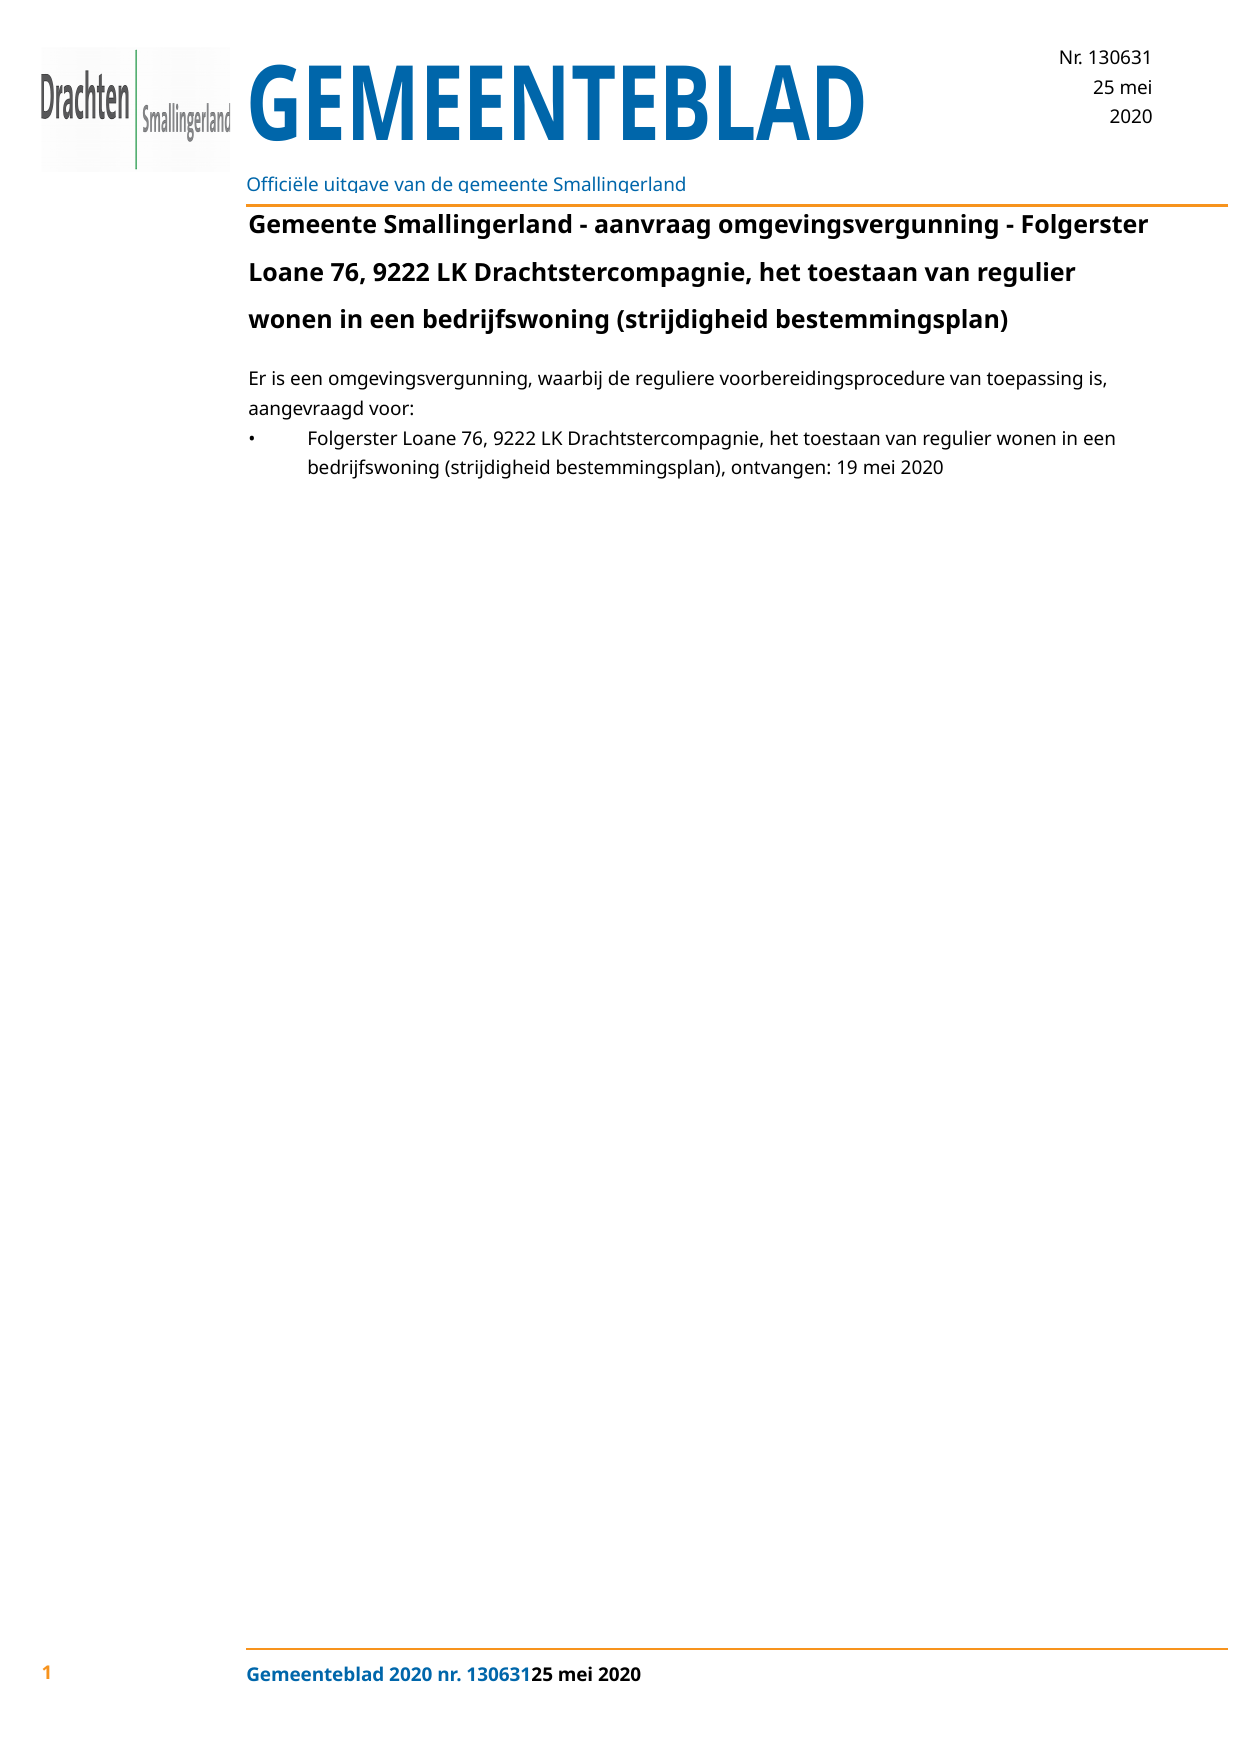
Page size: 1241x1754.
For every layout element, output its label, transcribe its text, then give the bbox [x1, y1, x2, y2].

list Folgerster Loane 76, 9222 LK Drachtstercompagnie, het toestaan van regulier wonen in een bedrijfswoning (strijdigheid bestemmingsplan), ontvangen: 19 mei 2020 [248, 425, 1152, 480]
text Er is een omgevingsvergunning, waarbij de reguliere voorbereidingsprocedure van toepassing is, aangevraagd voor: [248, 366, 1152, 421]
text Gemeente Smallingerland - aanvraag omgevingsvergunning - Folgerster Loane 76, 9222 LK Drachtstercompagnie, het toestaan van regulier wonen in een bedrijfswoning (strijdigheid bestemmingsplan) [248, 207, 1152, 336]
picture [41, 47, 231, 172]
